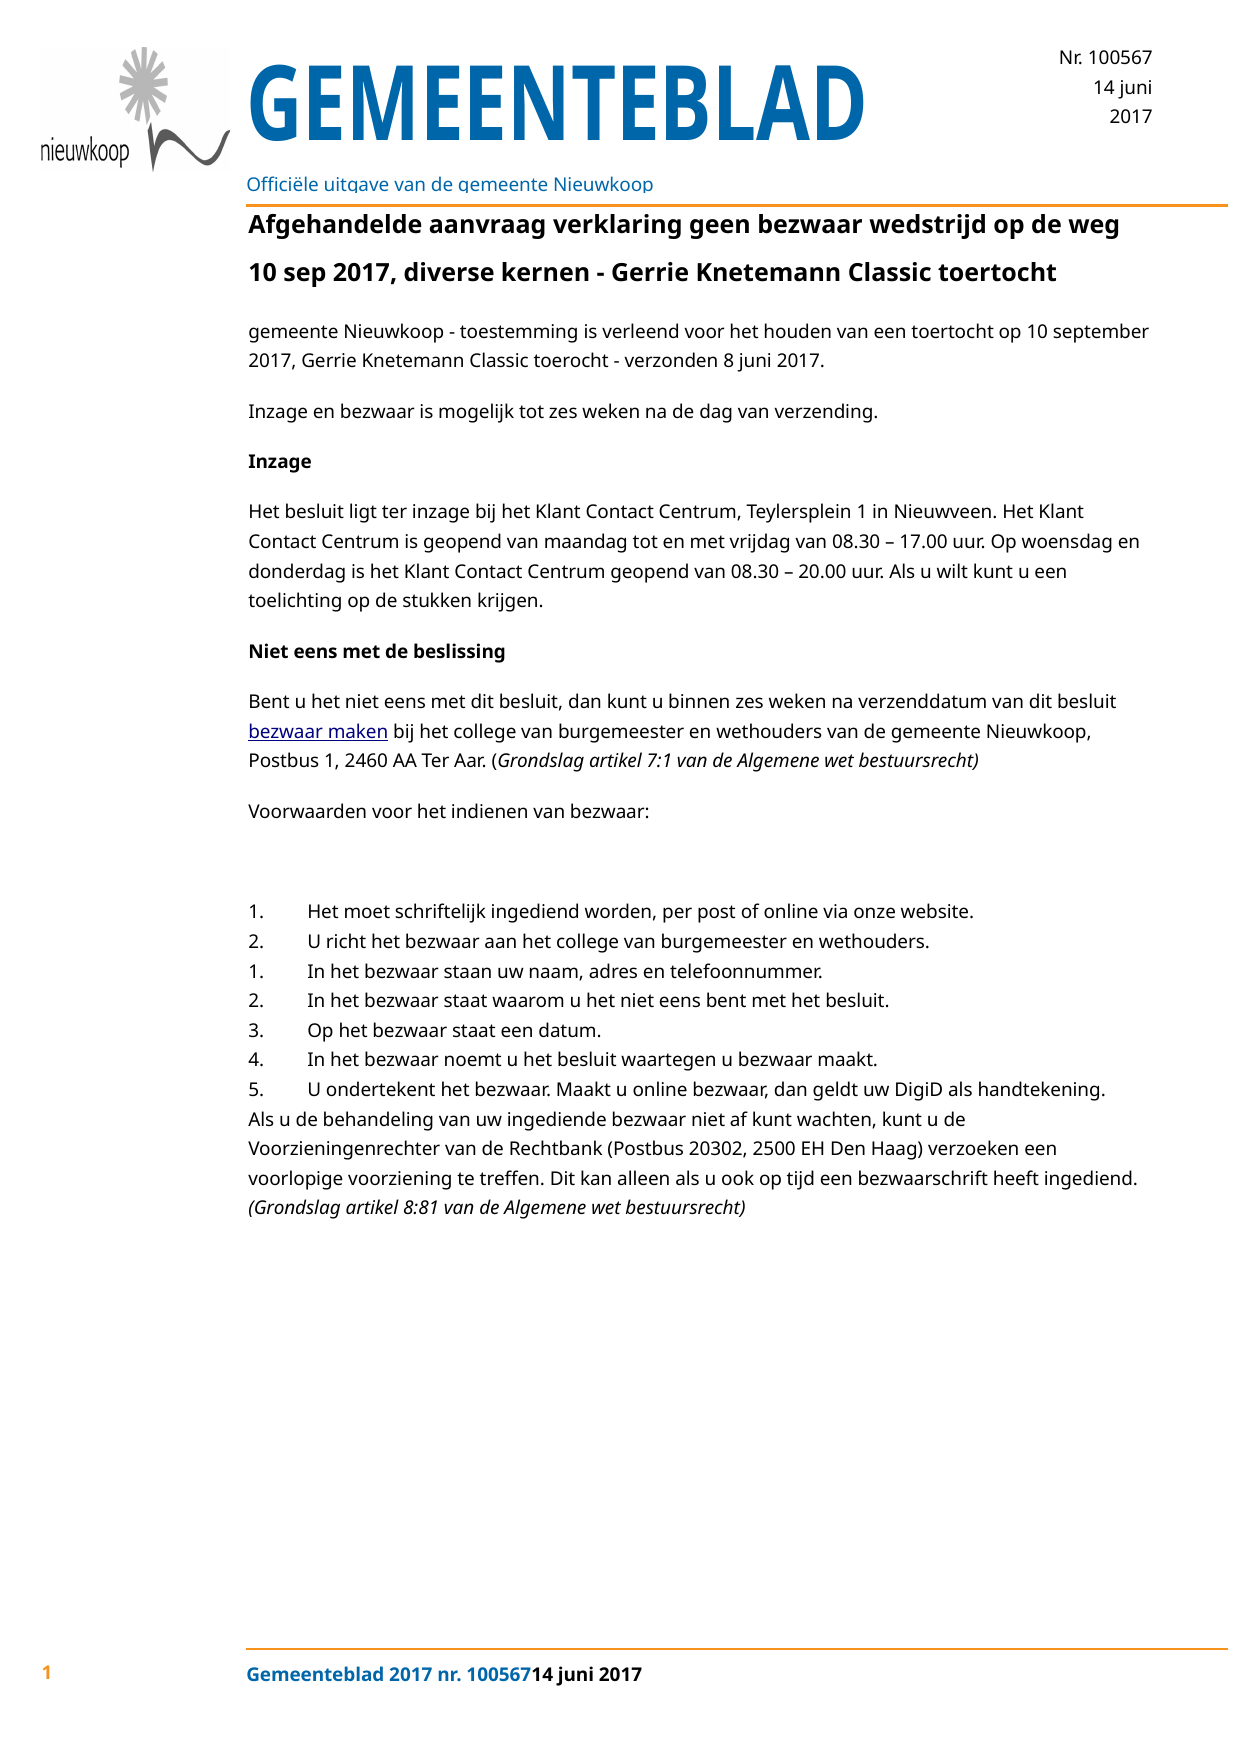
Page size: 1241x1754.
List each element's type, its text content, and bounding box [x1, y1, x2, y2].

text Niet eens met de beslissing [248, 638, 1152, 664]
list U ondertekent het bezwaar. Maakt u online bezwaar, dan geldt uw DigiD als handtekening. [248, 1076, 1152, 1102]
list In het bezwaar staan uw naam, adres en telefoonnummer. [248, 958, 1152, 984]
text Afgehandelde aanvraag verklaring geen bezwaar wedstrijd op de weg 10 sep 2017, diverse kernen - Gerrie Knetemann Classic toertocht [248, 207, 1152, 288]
text Het besluit ligt ter inzage bij het Klant Contact Centrum, Teylersplein 1 in Nieuwveen. Het Klant Contact Centrum is geopend van maandag tot en met vrijdag van 08.30 – 17.00 uur. Op woensdag en donderdag is het Klant Contact Centrum geopend van 08.30 – 20.00 uur. Als u wilt kunt u een toelichting op de stukken krijgen. [248, 499, 1152, 613]
list In het bezwaar staat waarom u het niet eens bent met het besluit. [248, 987, 1152, 1013]
text Als u de behandeling van uw ingediende bezwaar niet af kunt wachten, kunt u de Voorzieningenrechter van de Rechtbank (Postbus 20302, 2500 EH Den Haag) verzoeken een voorlopige voorziening te treffen. Dit kan alleen als u ook op tijd een bezwaarschrift heeft ingediend. (Grondslag artikel 8:81 van de Algemene wet bestuursrecht) [248, 1106, 1152, 1220]
list Het moet schriftelijk ingediend worden, per post of online via onze website. [248, 899, 1152, 924]
text Voorwaarden voor het indienen van bezwaar: [248, 798, 1152, 824]
list Op het bezwaar staat een datum. [248, 1017, 1152, 1043]
picture [41, 47, 231, 172]
text Bent u het niet eens met dit besluit, dan kunt u binnen zes weken na verzenddatum van dit besluit bezwaar maken bij het college van burgemeester en wethouders van de gemeente Nieuwkoop, Postbus 1, 2460 AA Ter Aar. (Grondslag artikel 7:1 van de Algemene wet bestuursrecht) [248, 688, 1152, 773]
text Inzage [248, 448, 1152, 474]
text gemeente Nieuwkoop - toestemming is verleend voor het houden van een toertocht op 10 september 2017, Gerrie Knetemann Classic toerocht - verzonden 8 juni 2017. [248, 318, 1152, 373]
list In het bezwaar noemt u het besluit waartegen u bezwaar maakt. [248, 1047, 1152, 1072]
list U richt het bezwaar aan het college van burgemeester en wethouders. [248, 928, 1152, 954]
text Inzage en bezwaar is mogelijk tot zes weken na de dag van verzending. [248, 398, 1152, 424]
